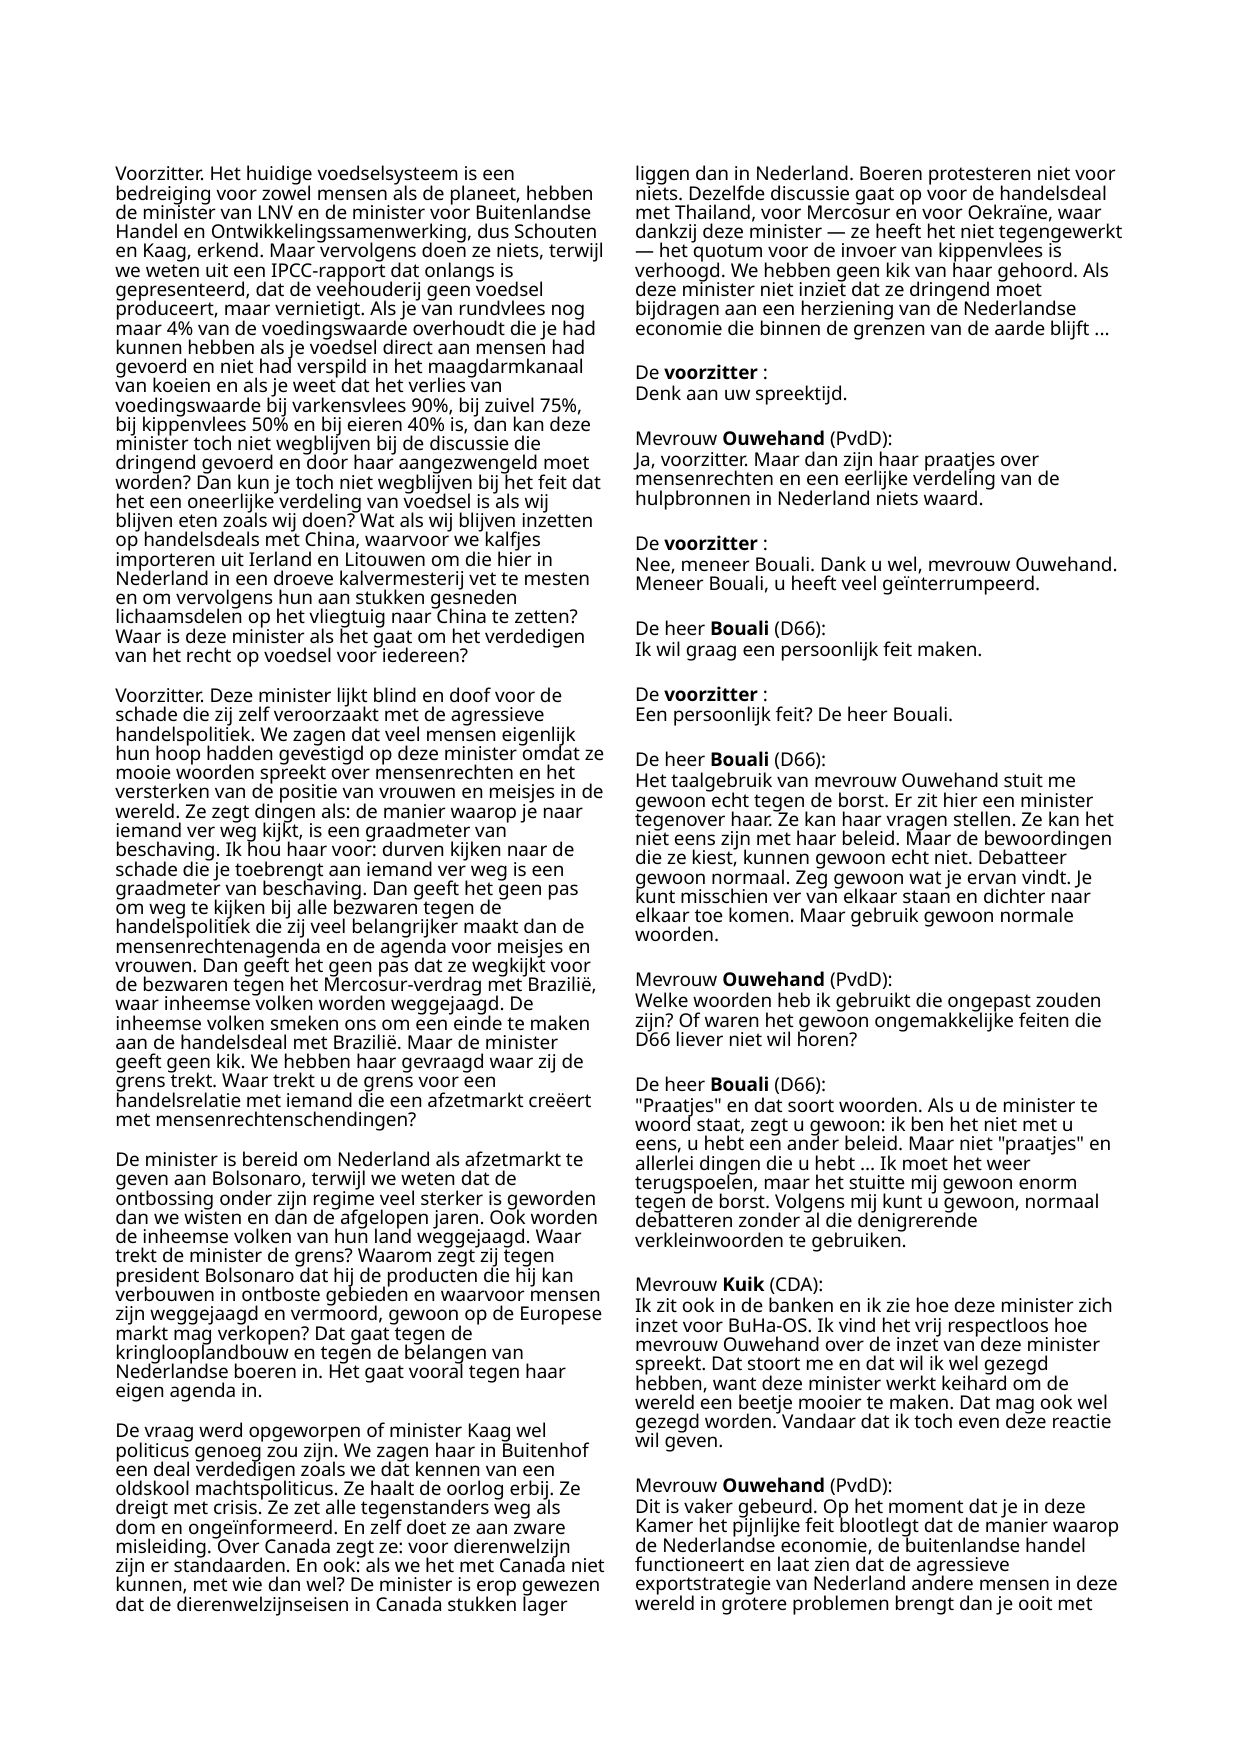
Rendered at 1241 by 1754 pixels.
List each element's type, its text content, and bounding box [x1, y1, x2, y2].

text Ik zit ook in de banken en ik zie hoe deze minister zich inzet voor BuHa-OS. Ik vind het vrij respectloos hoe mevrouw Ouwehand over de inzet van deze minister spreekt. Dat stoort me en dat wil ik wel gezegd hebben, want deze minister werkt keihard om de wereld een beetje mooier te maken. Dat mag ook wel gezegd worden. Vandaar dat ik toch even deze reactie wil geven. [635, 1297, 1125, 1452]
text Mevrouw Ouwehand (PvdD): [635, 967, 1125, 992]
text Ja, voorzitter. Maar dan zijn haar praatjes over mensenrechten en een eerlijke verdeling van de hulpbronnen in Nederland niets waard. [635, 451, 1125, 509]
text "Praatjes" en dat soort woorden. Als u de minister te woord staat, zegt u gewoon: ik ben het niet met u eens, u hebt een ander beleid. Maar niet "praatjes" en allerlei dingen die u hebt ... Ik moet het weer terugspoelen, maar het stuitte mij gewoon enorm tegen de borst. Volgens mij kunt u gewoon, normaal debatteren zonder al die denigrerende verkleinwoorden te gebruiken. [635, 1097, 1125, 1251]
text Mevrouw Ouwehand (PvdD): [635, 1472, 1125, 1498]
text Het taalgebruik van mevrouw Ouwehand stuit me gewoon echt tegen de borst. Er zit hier een minister tegenover haar. Ze kan haar vragen stellen. Ze kan het niet eens zijn met haar beleid. Maar de bewoordingen die ze kiest, kunnen gewoon echt niet. Debatteer gewoon normaal. Zeg gewoon wat je ervan vindt. Je kunt misschien ver van elkaar staan en dichter naar elkaar toe komen. Maar gebruik gewoon normale woorden. [635, 772, 1125, 946]
text Voorzitter. Deze minister lijkt blind en doof voor de schade die zij zelf veroorzaakt met de agressieve handelspolitiek. We zagen dat veel mensen eigenlijk hun hoop hadden gevestigd op deze minister omdat ze mooie woorden spreekt over mensenrechten en het versterken van de positie van vrouwen en meisjes in de wereld. Ze zegt dingen als: de manier waarop je naar iemand ver weg kijkt, is een graadmeter van beschaving. Ik hou haar voor: durven kijken naar de schade die je toebrengt aan iemand ver weg is een graadmeter van beschaving. Dan geeft het geen pas om weg te kijken bij alle bezwaren tegen de handelspolitiek die zij veel belangrijker maakt dan de mensenrechtenagenda en de agenda voor meisjes en vrouwen. Dan geeft het geen pas dat ze wegkijkt voor de bezwaren tegen het Mercosur-verdrag met Brazilië, waar inheemse volken worden weggejaagd. De inheemse volken smeken ons om een einde te maken aan de handelsdeal met Brazilië. Maar de minister geeft geen kik. We hebben haar gevraagd waar zij de grens trekt. Waar trekt u de grens voor een handelsrelatie met iemand die een afzetmarkt creëert met mensenrechtenschendingen? [115, 687, 605, 1130]
text Mevrouw Kuik (CDA): [635, 1272, 1125, 1297]
text De voorzitter : [635, 359, 1125, 385]
text De voorzitter : [635, 530, 1125, 556]
text Ik wil graag een persoonlijk feit maken. [635, 641, 1125, 660]
text De vraag werd opgeworpen of minister Kaag wel politicus genoeg zou zijn. We zagen haar in Buitenhof een deal verdedigen zoals we dat kennen van een oldskool machtspoliticus. Ze haalt de oorlog erbij. Ze dreigt met crisis. Ze zet alle tegenstanders weg als dom en ongeïnformeerd. En zelf doet ze aan zware misleiding. Over Canada zegt ze: voor dierenwelzijn zijn er standaarden. En ook: als we het met Canada niet kunnen, met wie dan wel? De minister is erop gewezen dat de dierenwelzijnseisen in Canada stukken lager [115, 1422, 605, 1615]
text Voorzitter. Het huidige voedselsysteem is een bedreiging voor zowel mensen als de planeet, hebben de minister van LNV en de minister voor Buitenlandse Handel en Ontwikkelingssamenwerking, dus Schouten en Kaag, erkend. Maar vervolgens doen ze niets, terwijl we weten uit een IPCC-rapport dat onlangs is gepresenteerd, dat de veehouderij geen voedsel produceert, maar vernietigt. Als je van rundvlees nog maar 4% van de voedingswaarde overhoudt die je had kunnen hebben als je voedsel direct aan mensen had gevoerd en niet had verspild in het maagdarmkanaal van koeien en als je weet dat het verlies van voedingswaarde bij varkensvlees 90%, bij zuivel 75%, bij kippenvlees 50% en bij eieren 40% is, dan kan deze minister toch niet wegblijven bij de discussie die dringend gevoerd en door haar aangezwengeld moet worden? Dan kun je toch niet wegblijven bij het feit dat het een oneerlijke verdeling van voedsel is als wij blijven eten zoals wij doen? Wat als wij blijven inzetten op handelsdeals met China, waarvoor we kalfjes importeren uit Ierland en Litouwen om die hier in Nederland in een droeve kalvermesterij vet te mesten en om vervolgens hun aan stukken gesneden lichaamsdelen op het vliegtuig naar China te zetten? Waar is deze minister als het gaat om het verdedigen van het recht op voedsel voor iedereen? [115, 165, 605, 666]
text De minister is bereid om Nederland als afzetmarkt te geven aan Bolsonaro, terwijl we weten dat de ontbossing onder zijn regime veel sterker is geworden dan we wisten en dan de afgelopen jaren. Ook worden de inheemse volken van hun land weggejaagd. Waar trekt de minister de grens? Waarom zegt zij tegen president Bolsonaro dat hij de producten die hij kan verbouwen in ontboste gebieden en waarvoor mensen zijn weggejaagd en vermoord, gewoon op de Europese markt mag verkopen? Dat gaat tegen de kringlooplandbouw en tegen de belangen van Nederlandse boeren in. Het gaat vooral tegen haar eigen agenda in. [115, 1151, 605, 1402]
text Welke woorden heb ik gebruikt die ongepast zouden zijn? Of waren het gewoon ongemakkelijke feiten die D66 liever niet wil horen? [635, 992, 1125, 1050]
text Mevrouw Ouwehand (PvdD): [635, 425, 1125, 451]
text Een persoonlijk feit? De heer Bouali. [635, 706, 1125, 726]
text Nee, meneer Bouali. Dank u wel, mevrouw Ouwehand. Meneer Bouali, u heeft veel geïnterrumpeerd. [635, 556, 1125, 594]
text Denk aan uw spreektijd. [635, 385, 1125, 404]
text De heer Bouali (D66): [635, 747, 1125, 772]
text liggen dan in Nederland. Boeren protesteren niet voor niets. Dezelfde discussie gaat op voor de handelsdeal met Thailand, voor Mercosur en voor Oekraïne, waar dankzij deze minister — ze heeft het niet tegengewerkt — het quotum voor de invoer van kippenvlees is verhoogd. We hebben geen kik van haar gehoord. Als deze minister niet inziet dat ze dringend moet bijdragen aan een herziening van de Nederlandse economie die binnen de grenzen van de aarde blijft ... [635, 165, 1125, 339]
text De voorzitter : [635, 681, 1125, 706]
text De heer Bouali (D66): [635, 615, 1125, 641]
text De heer Bouali (D66): [635, 1071, 1125, 1097]
text Dit is vaker gebeurd. Op het moment dat je in deze Kamer het pijnlijke feit blootlegt dat de manier waarop de Nederlandse economie, de buitenlandse handel functioneert en laat zien dat de agressieve exportstrategie van Nederland andere mensen in deze wereld in grotere problemen brengt dan je ooit met [635, 1498, 1125, 1614]
